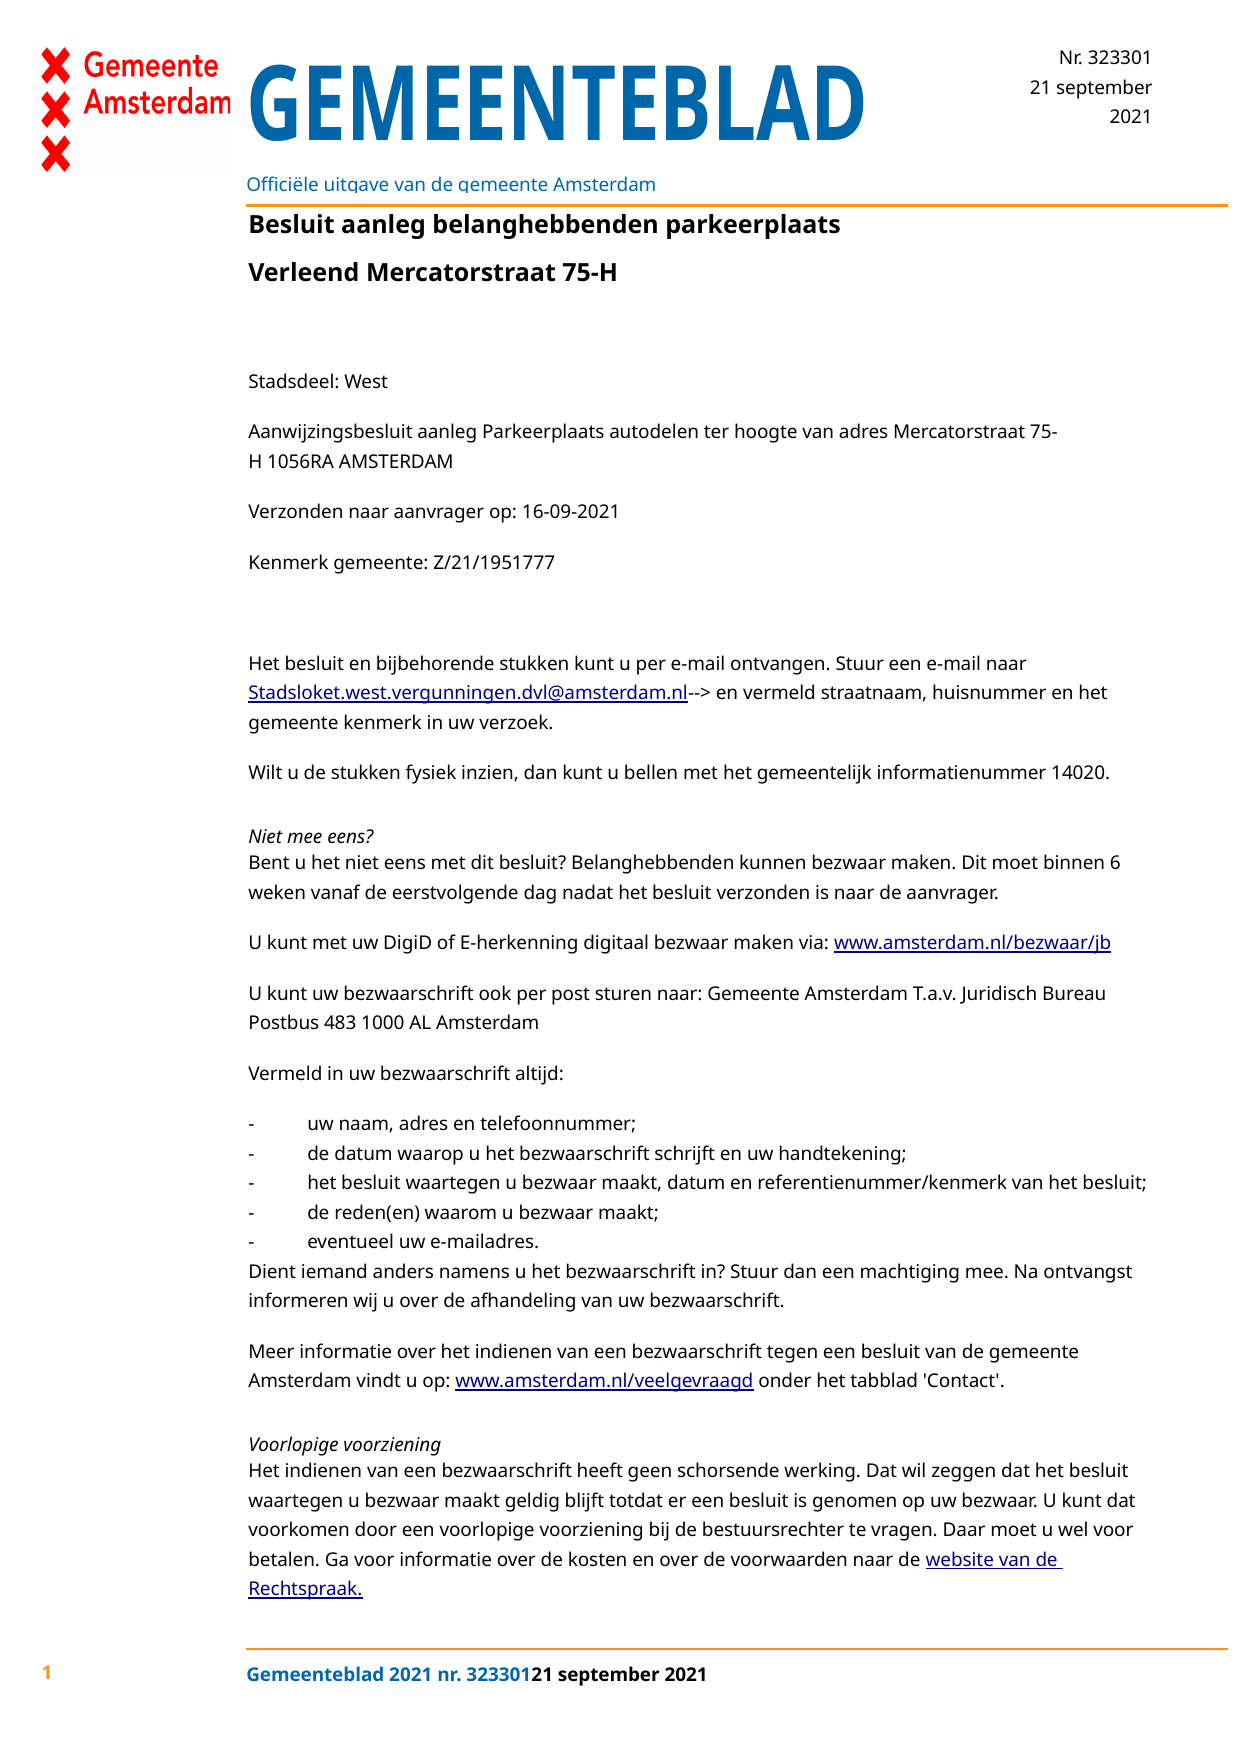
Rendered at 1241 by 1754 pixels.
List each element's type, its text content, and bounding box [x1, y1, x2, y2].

text Aanwijzingsbesluit aanleg Parkeerplaats autodelen ter hoogte van adres Mercatorstraat 75-H 1056RA AMSTERDAM [248, 419, 1152, 474]
text Kenmerk gemeente: Z/21/1951777 [248, 549, 1152, 575]
list de reden(en) waarom u bezwaar maakt; [248, 1199, 1152, 1224]
text Niet mee eens? [248, 823, 1152, 849]
text Dient iemand anders namens u het bezwaarschrift in? Stuur dan een machtiging mee. Na ontvangst informeren wij u over de afhandeling van uw bezwaarschrift. [248, 1258, 1152, 1313]
text Vermeld in uw bezwaarschrift altijd: [248, 1060, 1152, 1085]
text Stadsdeel: West [248, 368, 1152, 394]
text Het besluit en bijbehorende stukken kunt u per e-mail ontvangen. Stuur een e-mail naar Stadsloket.west.vergunningen.dvl@amsterdam.nl--> en vermeld straatnaam, huisnummer en het gemeente kenmerk in uw verzoek. [248, 650, 1152, 735]
list de datum waarop u het bezwaarschrift schrijft en uw handtekening; [248, 1140, 1152, 1165]
picture [41, 47, 231, 172]
text U kunt uw bezwaarschrift ook per post sturen naar: Gemeente Amsterdam T.a.v. Juridisch Bureau Postbus 483 1000 AL Amsterdam [248, 980, 1152, 1035]
text Meer informatie over het indienen van een bezwaarschrift tegen een besluit van de gemeente Amsterdam vindt u op: www.amsterdam.nl/veelgevraagd onder het tabblad 'Contact'. [248, 1338, 1152, 1393]
text Besluit aanleg belanghebbenden parkeerplaats Verleend Mercatorstraat 75-H [248, 207, 1152, 288]
text Wilt u de stukken fysiek inzien, dan kunt u bellen met het gemeentelijk informatienummer 14020. [248, 759, 1152, 785]
text U kunt met uw DigiD of E-herkenning digitaal bezwaar maken via: www.amsterdam.nl/bezwaar/jb [248, 929, 1152, 955]
text Verzonden naar aanvrager op: 16-09-2021 [248, 499, 1152, 524]
text Voorlopige voorziening [248, 1432, 1152, 1457]
list eventueel uw e-mailadres. [248, 1228, 1152, 1254]
list het besluit waartegen u bezwaar maakt, datum en referentienummer/kenmerk van het besluit; [248, 1169, 1152, 1195]
list uw naam, adres en telefoonnummer; [248, 1110, 1152, 1136]
text Het indienen van een bezwaarschrift heeft geen schorsende werking. Dat wil zeggen dat het besluit waartegen u bezwaar maakt geldig blijft totdat er een besluit is genomen op uw bezwaar. U kunt dat voorkomen door een voorlopige voorziening bij de bestuursrechter te vragen. Daar moet u wel voor betalen. Ga voor informatie over de kosten en over de voorwaarden naar de website van de Rechtspraak. [248, 1457, 1152, 1601]
text Bent u het niet eens met dit besluit? Belanghebbenden kunnen bezwaar maken. Dit moet binnen 6 weken vanaf de eerstvolgende dag nadat het besluit verzonden is naar de aanvrager. [248, 849, 1152, 904]
